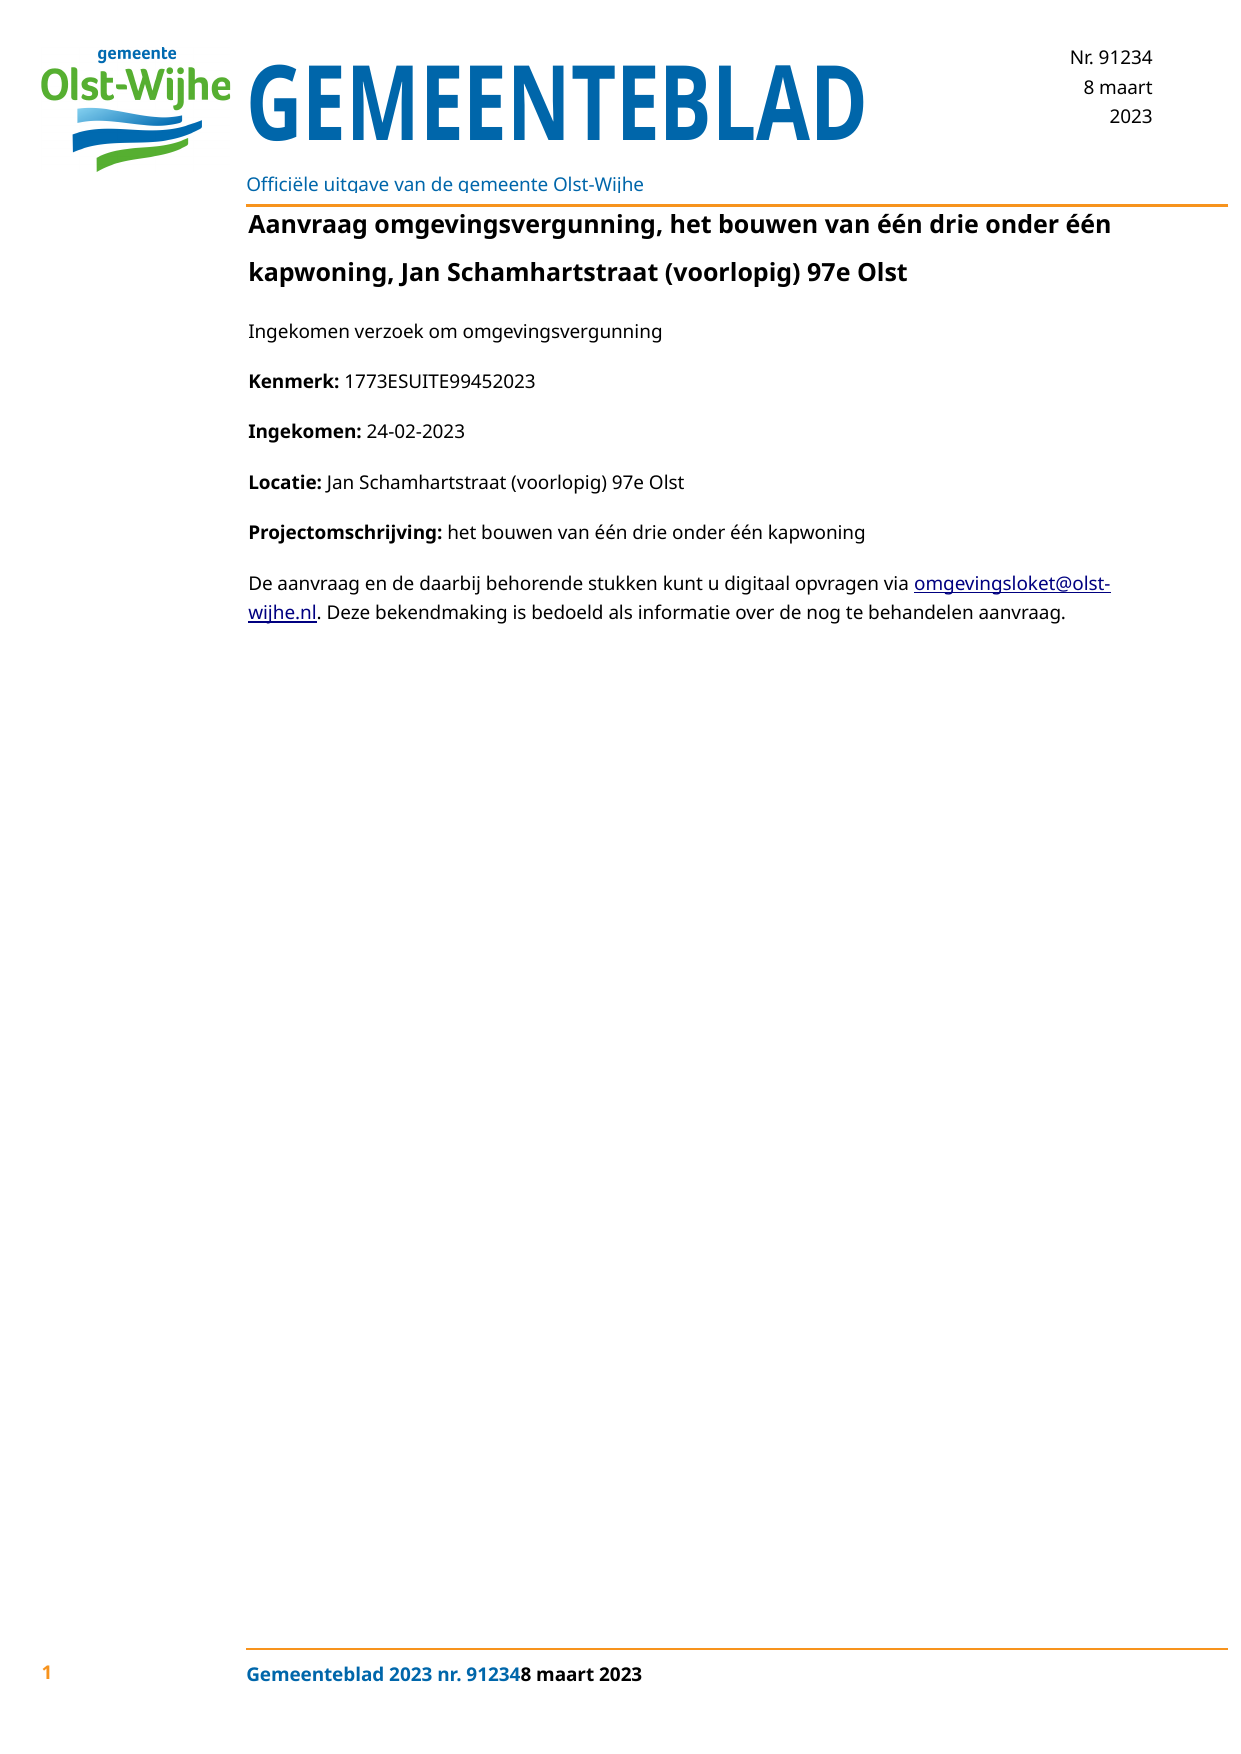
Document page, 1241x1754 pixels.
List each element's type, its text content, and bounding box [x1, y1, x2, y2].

text De aanvraag en de daarbij behorende stukken kunt u digitaal opvragen via omgevingsloket@olst-wijhe.nl. Deze bekendmaking is bedoeld als informatie over de nog te behandelen aanvraag. [248, 570, 1152, 625]
text Kenmerk: 1773ESUITE99452023 [248, 368, 1152, 394]
text Projectomschrijving: het bouwen van één drie onder één kapwoning [248, 519, 1152, 545]
text Ingekomen verzoek om omgevingsvergunning [248, 318, 1152, 344]
text Aanvraag omgevingsvergunning, het bouwen van één drie onder één kapwoning, Jan Schamhartstraat (voorlopig) 97e Olst [248, 207, 1152, 288]
text Locatie: Jan Schamhartstraat (voorlopig) 97e Olst [248, 469, 1152, 495]
text Ingekomen: 24-02-2023 [248, 419, 1152, 444]
picture [41, 47, 231, 172]
